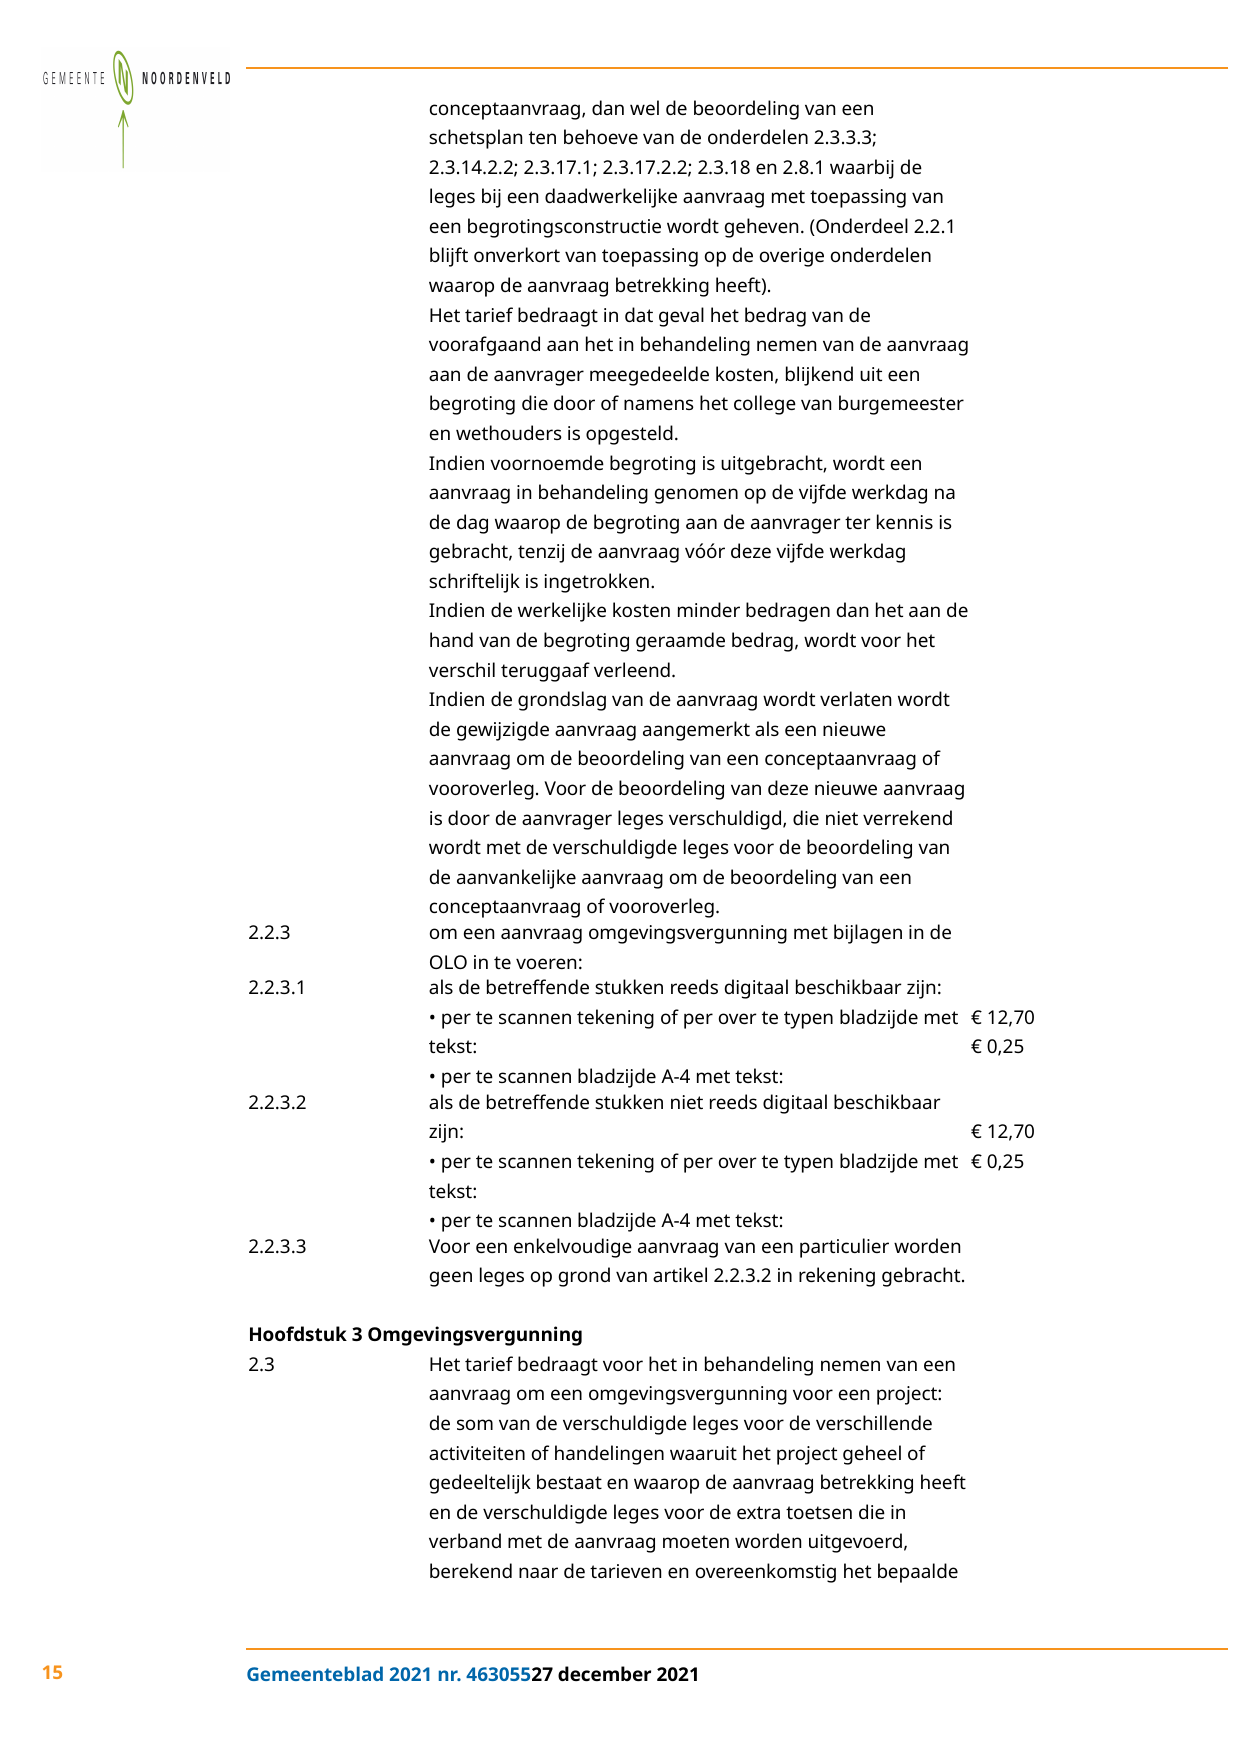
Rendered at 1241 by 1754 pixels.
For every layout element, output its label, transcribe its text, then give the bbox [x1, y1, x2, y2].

table_cell € 12,70 € 0,25 [971, 1089, 1152, 1233]
table_cell [971, 919, 1152, 974]
table_cell 2.2.3.2 [248, 1089, 429, 1233]
table_cell als de betreffende stukken niet reeds digitaal beschikbaar zijn: • per te scannen tekening of per over te typen bladzijde met tekst: • per te scannen bladzijde A-4 met tekst: [429, 1089, 971, 1233]
table_header [971, 1351, 1152, 1584]
table_cell 2.2.3 [248, 919, 429, 974]
table_cell Voor een enkelvoudige aanvraag van een particulier worden geen leges op grond van artikel 2.2.3.2 in rekening gebracht. [429, 1233, 971, 1288]
table_cell 2.2.3.1 [248, 975, 429, 1089]
table_cell [248, 95, 429, 919]
table_cell € 12,70 € 0,25 [971, 975, 1152, 1089]
picture [41, 47, 231, 172]
table_cell [971, 1233, 1152, 1288]
table_cell conceptaanvraag, dan wel de beoordeling van een schetsplan ten behoeve van de onderdelen 2.3.3.3; 2.3.14.2.2; 2.3.17.1; 2.3.17.2.2; 2.3.18 en 2.8.1 waarbij de leges bij een daadwerkelijke aanvraag met toepassing van een begrotingsconstructie wordt geheven. (Onderdeel 2.2.1 blijft onverkort van toepassing op de overige onderdelen waarop de aanvraag betrekking heeft). Het tarief bedraagt in dat geval het bedrag van de voorafgaand aan het in behandeling nemen van de aanvraag aan de aanvrager meegedeelde kosten, blijkend uit een begroting die door of namens het college van burgemeester en wethouders is opgesteld. Indien voornoemde begroting is uitgebracht, wordt een aanvraag in behandeling genomen op de vijfde werkdag na de dag waarop de begroting aan de aanvrager ter kennis is gebracht, tenzij de aanvraag vóór deze vijfde werkdag schriftelijk is ingetrokken. Indien de werkelijke kosten minder bedragen dan het aan de hand van de begroting geraamde bedrag, wordt voor het verschil teruggaaf verleend. Indien de grondslag van de aanvraag wordt verlaten wordt de gewijzigde aanvraag aangemerkt als een nieuwe aanvraag om de beoordeling van een conceptaanvraag of vooroverleg. Voor de beoordeling van deze nieuwe aanvraag is door de aanvrager leges verschuldigd, die niet verrekend wordt met de verschuldigde leges voor de beoordeling van de aanvankelijke aanvraag om de beoordeling van een conceptaanvraag of vooroverleg. [429, 95, 971, 919]
table_cell als de betreffende stukken reeds digitaal beschikbaar zijn: • per te scannen tekening of per over te typen bladzijde met tekst: • per te scannen bladzijde A-4 met tekst: [429, 975, 971, 1089]
table_header Het tarief bedraagt voor het in behandeling nemen van een aanvraag om een omgevingsvergunning voor een project: de som van de verschuldigde leges voor de verschillende activiteiten of handelingen waaruit het project geheel of gedeeltelijk bestaat en waarop de aanvraag betrekking heeft en de verschuldigde leges voor de extra toetsen die in verband met de aanvraag moeten worden uitgevoerd, berekend naar de tarieven en overeenkomstig het bepaalde [429, 1351, 971, 1584]
table_cell [971, 95, 1152, 919]
text Hoofdstuk 3 Omgevingsvergunning [248, 1321, 1152, 1347]
table_cell 2.2.3.3 [248, 1233, 429, 1288]
table_header 2.3 [248, 1351, 429, 1584]
table_cell om een aanvraag omgevingsvergunning met bijlagen in de OLO in te voeren: [429, 919, 971, 974]
